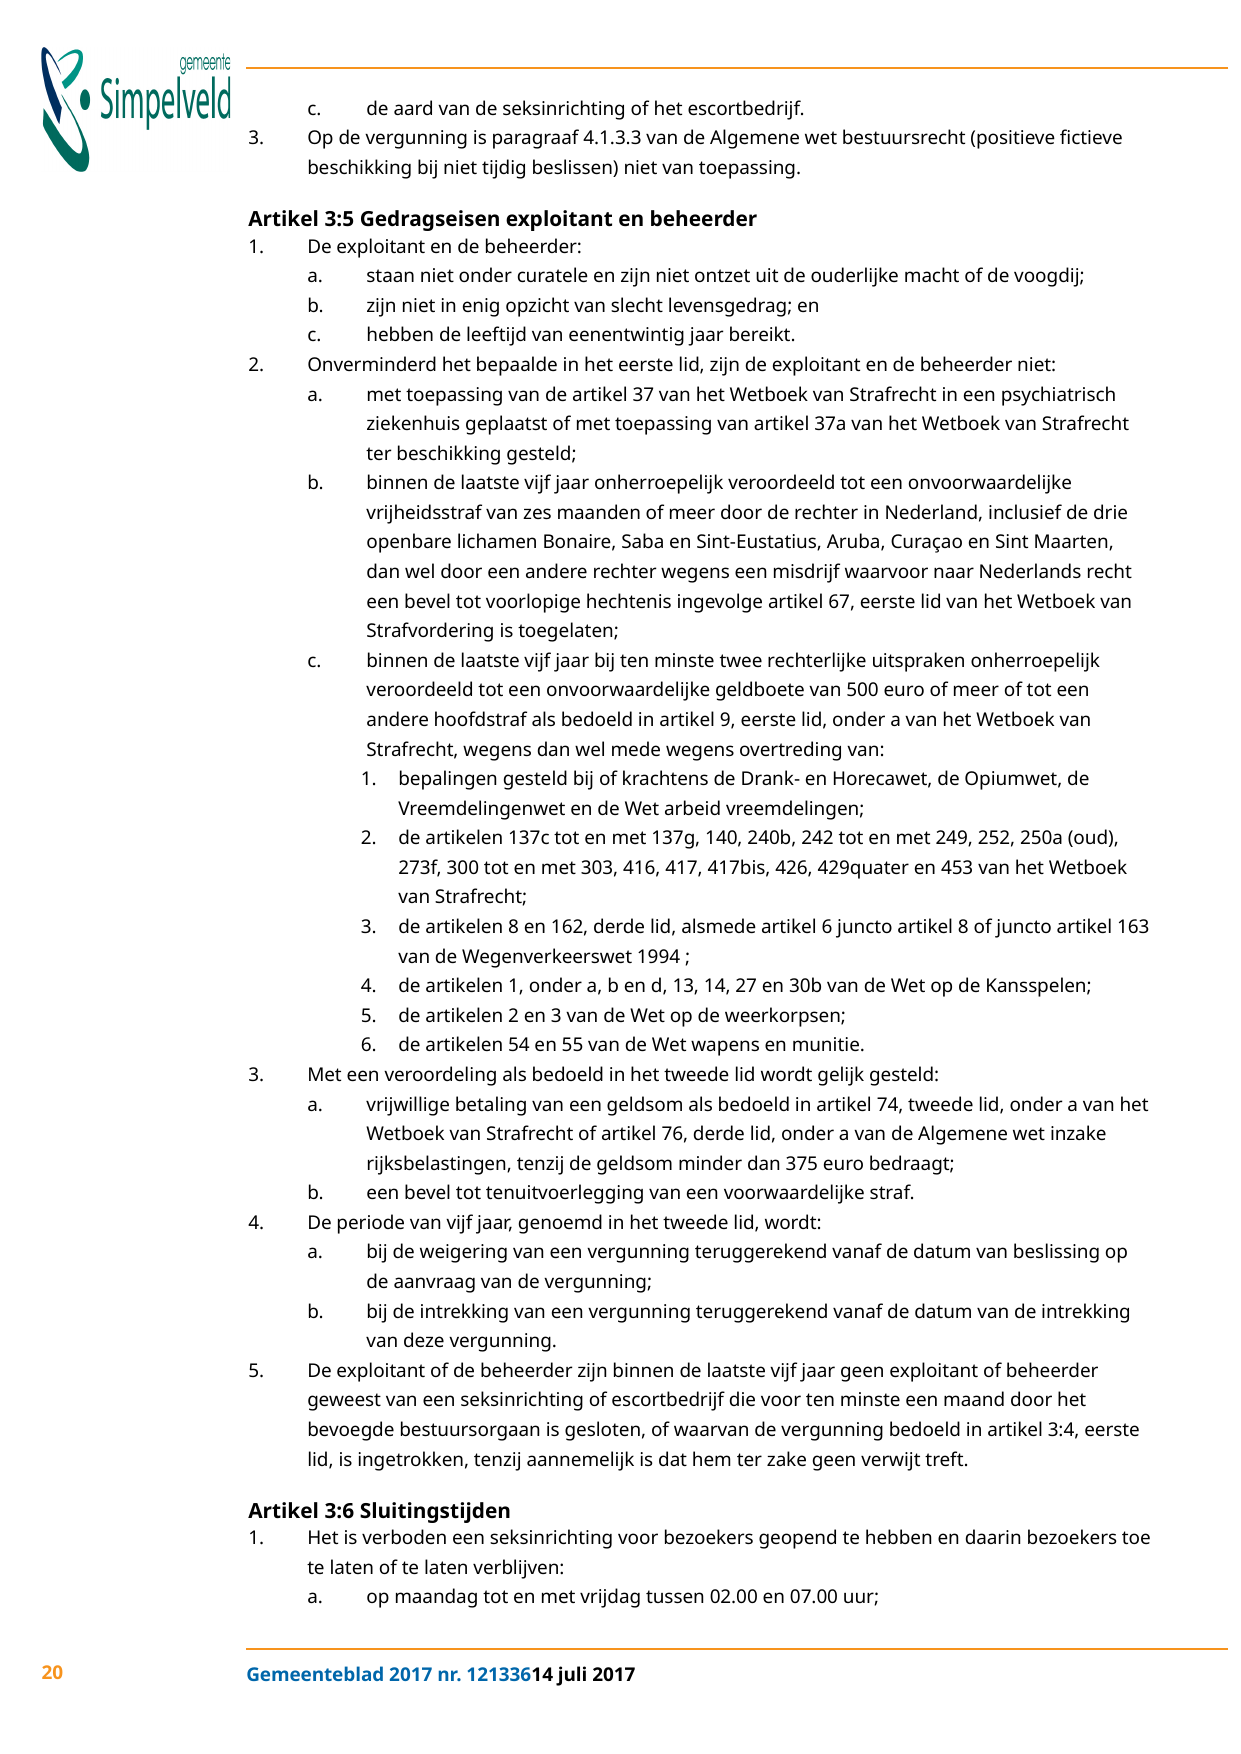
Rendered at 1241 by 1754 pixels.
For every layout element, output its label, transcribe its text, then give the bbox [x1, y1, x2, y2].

list zijn niet in enig opzicht van slecht levensgedrag; en [307, 292, 1152, 318]
list staan niet onder curatele en zijn niet ontzet uit de ouderlijke macht of de voogdij; [307, 262, 1152, 288]
list de aard van de seksinrichting of het escortbedrijf. [307, 95, 1152, 121]
list Het is verboden een seksinrichting voor bezoekers geopend te hebben en daarin bezoekers toe te laten of te laten verblijven: [248, 1524, 1152, 1580]
list vrijwillige betaling van een geldsom als bedoeld in artikel 74, tweede lid, onder a van het Wetboek van Strafrecht of artikel 76, derde lid, onder a van de Algemene wet inzake rijksbelastingen, tenzij de geldsom minder dan 375 euro bedraagt; [307, 1091, 1152, 1176]
list met toepassing van de artikel 37 van het Wetboek van Strafrecht in een psychiatrisch ziekenhuis geplaatst of met toepassing van artikel 37a van het Wetboek van Strafrecht ter beschikking gesteld; [307, 381, 1152, 466]
list de artikelen 54 en 55 van de Wet wapens en munitie. [361, 1032, 1152, 1057]
list Op de vergunning is paragraaf 4.1.3.3 van de Algemene wet bestuursrecht (positieve fictieve beschikking bij niet tijdig beslissen) niet van toepassing. [248, 124, 1152, 180]
list De exploitant of de beheerder zijn binnen de laatste vijf jaar geen exploitant of beheerder geweest van een seksinrichting of escortbedrijf die voor ten minste een maand door het bevoegde bestuursorgaan is gesloten, of waarvan de vergunning bedoeld in artikel 3:4, eerste lid, is ingetrokken, tenzij aannemelijk is dat hem ter zake geen verwijt treft. [248, 1357, 1152, 1471]
list binnen de laatste vijf jaar bij ten minste twee rechterlijke uitspraken onherroepelijk veroordeeld tot een onvoorwaardelijke geldboete van 500 euro of meer of tot een andere hoofdstraf als bedoeld in artikel 9, eerste lid, onder a van het Wetboek van Strafrecht, wegens dan wel mede wegens overtreding van: [307, 647, 1152, 761]
list de artikelen 8 en 162, derde lid, alsmede artikel 6 juncto artikel 8 of juncto artikel 163 van de Wegenverkeerswet 1994 ; [361, 913, 1152, 968]
text Artikel 3:6 Sluitingstijden [248, 1496, 1152, 1524]
list de artikelen 1, onder a, b en d, 13, 14, 27 en 30b van de Wet op de Kansspelen; [361, 972, 1152, 998]
list Onverminderd het bepaalde in het eerste lid, zijn de exploitant en de beheerder niet: [248, 351, 1152, 377]
list De periode van vijf jaar, genoemd in het tweede lid, wordt: [248, 1209, 1152, 1235]
list hebben de leeftijd van eenentwintig jaar bereikt. [307, 322, 1152, 347]
list De exploitant en de beheerder: [248, 233, 1152, 258]
list een bevel tot tenuitvoerlegging van een voorwaardelijke straf. [307, 1179, 1152, 1205]
list bij de weigering van een vergunning teruggerekend vanaf de datum van beslissing op de aanvraag van de vergunning; [307, 1239, 1152, 1294]
list de artikelen 2 en 3 van de Wet op de weerkorpsen; [361, 1002, 1152, 1028]
list binnen de laatste vijf jaar onherroepelijk veroordeeld tot een onvoorwaardelijke vrijheidsstraf van zes maanden of meer door de rechter in Nederland, inclusief de drie openbare lichamen Bonaire, Saba en Sint-Eustatius, Aruba, Curaçao en Sint Maarten, dan wel door een andere rechter wegens een misdrijf waarvoor naar Nederlands recht een bevel tot voorlopige hechtenis ingevolge artikel 67, eerste lid van het Wetboek van Strafvordering is toegelaten; [307, 469, 1152, 643]
picture [41, 47, 231, 172]
list de artikelen 137c tot en met 137g, 140, 240b, 242 tot en met 249, 252, 250a (oud), 273f, 300 tot en met 303, 416, 417, 417bis, 426, 429quater en 453 van het Wetboek van Strafrecht; [361, 824, 1152, 909]
list Met een veroordeling als bedoeld in het tweede lid wordt gelijk gesteld: [248, 1061, 1152, 1087]
list op maandag tot en met vrijdag tussen 02.00 en 07.00 uur; [307, 1584, 1152, 1609]
list bij de intrekking van een vergunning teruggerekend vanaf de datum van de intrekking van deze vergunning. [307, 1298, 1152, 1353]
text Artikel 3:5 Gedragseisen exploitant en beheerder [248, 204, 1152, 233]
list bepalingen gesteld bij of krachtens de Drank- en Horecawet, de Opiumwet, de Vreemdelingenwet en de Wet arbeid vreemdelingen; [361, 765, 1152, 821]
